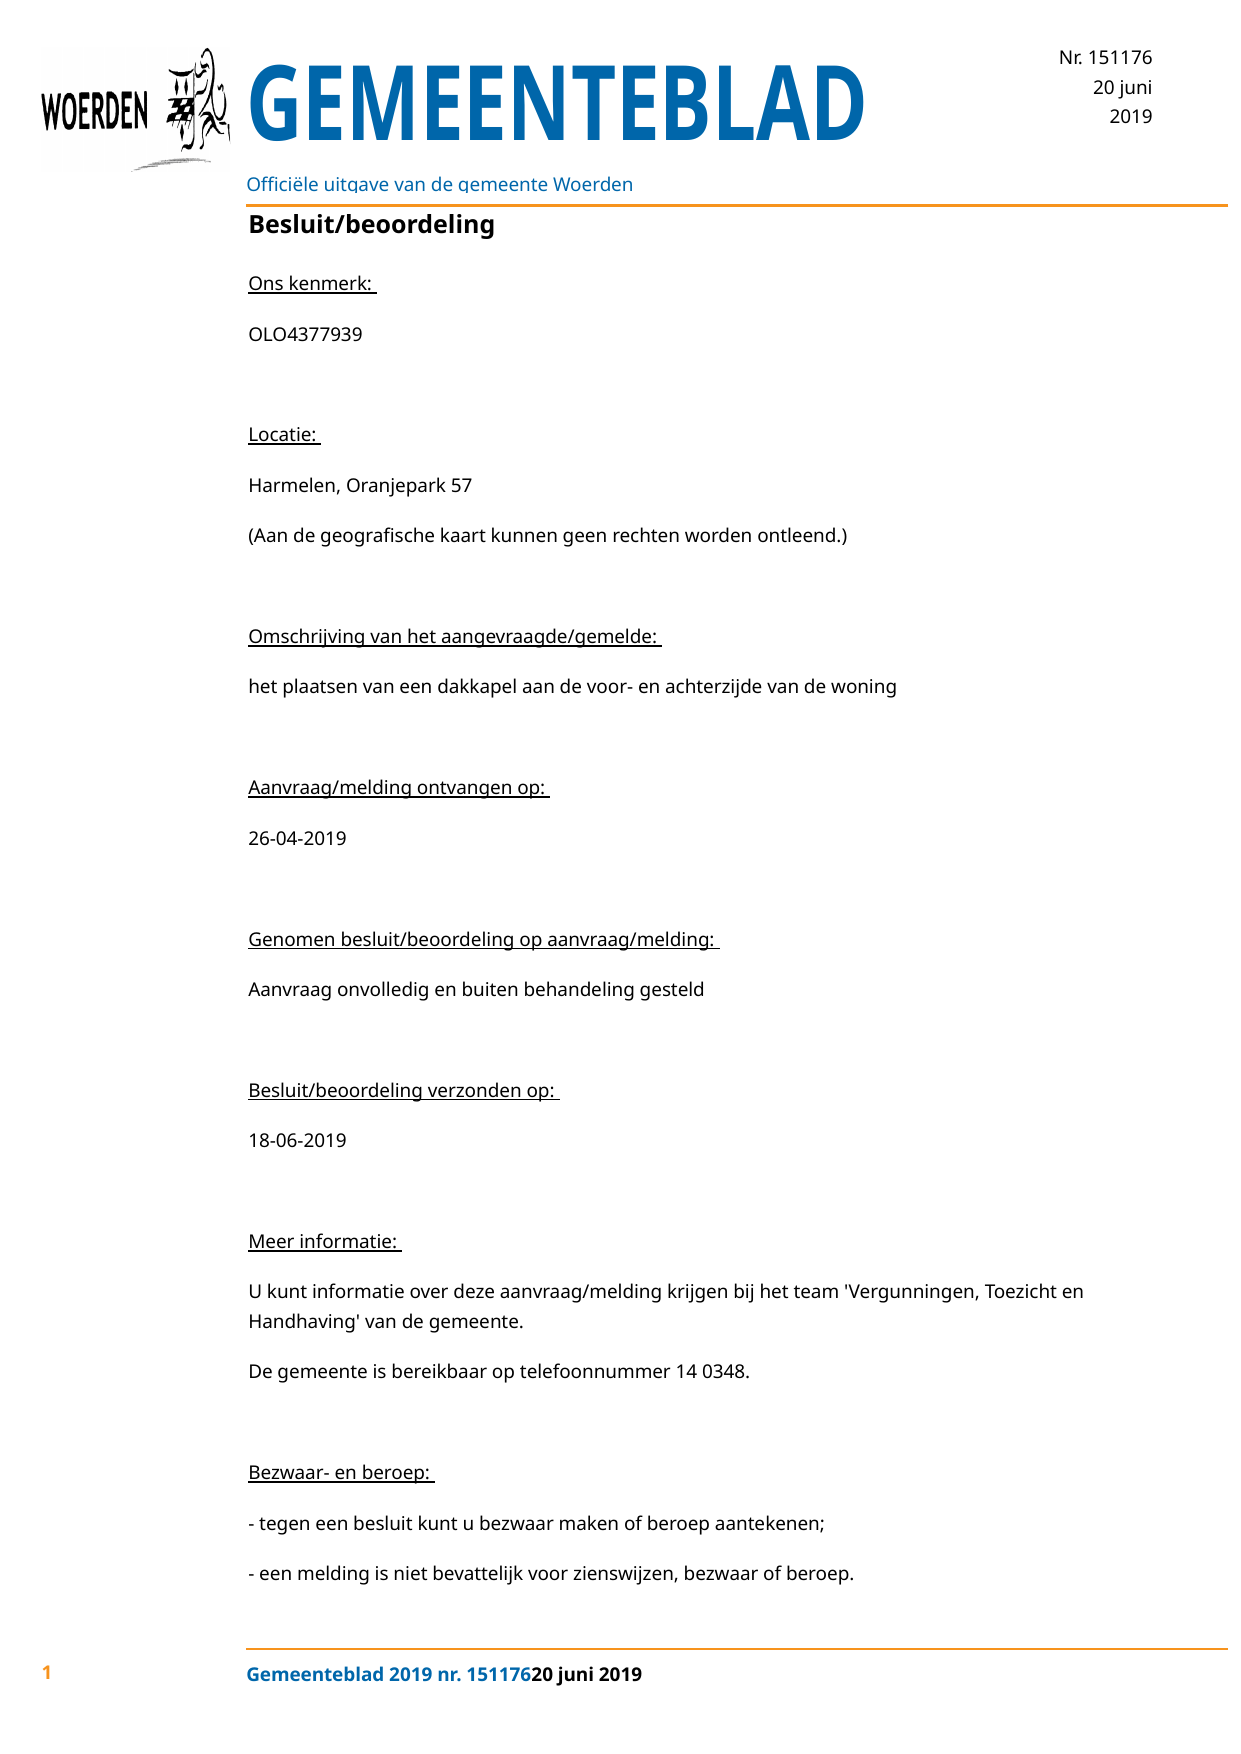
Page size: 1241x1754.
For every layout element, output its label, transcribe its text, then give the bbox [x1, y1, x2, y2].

text - tegen een besluit kunt u bezwaar maken of beroep aantekenen; [248, 1510, 1152, 1536]
text Bezwaar- en beroep: [248, 1459, 1152, 1485]
text Locatie: [248, 422, 1152, 447]
text - een melding is niet bevattelijk voor zienswijzen, bezwaar of beroep. [248, 1560, 1152, 1586]
text OLO4377939 [248, 321, 1152, 346]
text Aanvraag/melding ontvangen op: [248, 774, 1152, 800]
text Besluit/beoordeling [248, 207, 1152, 241]
text Besluit/beoordeling verzonden op: [248, 1077, 1152, 1103]
text het plaatsen van een dakkapel aan de voor- en achterzijde van de woning [248, 674, 1152, 699]
text Genomen besluit/beoordeling op aanvraag/melding: [248, 926, 1152, 951]
text 18-06-2019 [248, 1127, 1152, 1153]
text U kunt informatie over deze aanvraag/melding krijgen bij het team 'Vergunningen, Toezicht en Handhaving' van de gemeente. [248, 1279, 1152, 1334]
text Meer informatie: [248, 1228, 1152, 1254]
text Ons kenmerk: [248, 270, 1152, 296]
text Harmelen, Oranjepark 57 [248, 472, 1152, 498]
picture [41, 47, 231, 172]
text Omschrijving van het aangevraagde/gemelde: [248, 623, 1152, 649]
text (Aan de geografische kaart kunnen geen rechten worden ontleend.) [248, 522, 1152, 548]
text 26-04-2019 [248, 825, 1152, 851]
text Aanvraag onvolledig en buiten behandeling gesteld [248, 976, 1152, 1002]
text De gemeente is bereikbaar op telefoonnummer 14 0348. [248, 1359, 1152, 1384]
